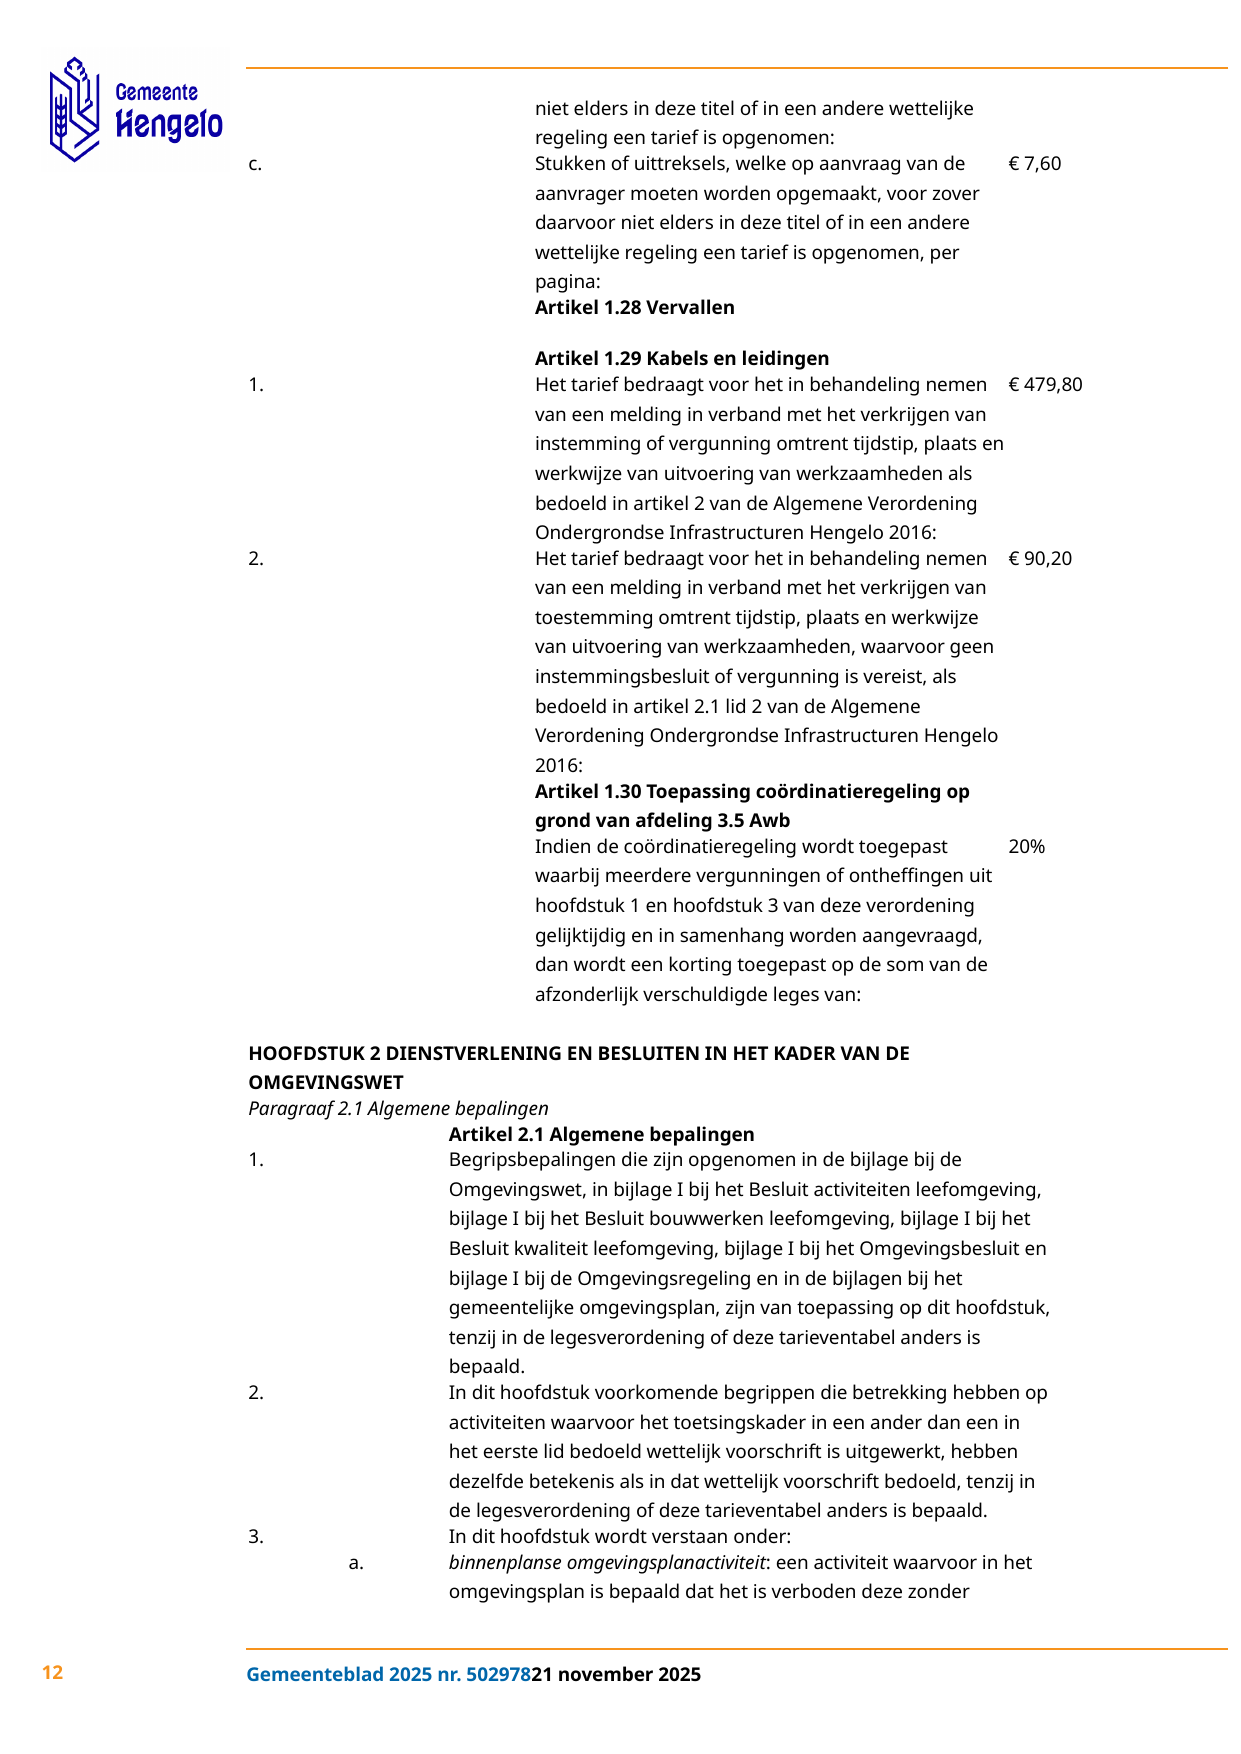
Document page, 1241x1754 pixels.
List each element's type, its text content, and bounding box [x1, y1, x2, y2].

table_cell € 479,80 [1008, 371, 1152, 545]
table_cell Begripsbepalingen die zijn opgenomen in de bijlage bij de Omgevingswet, in bijlage I bij het Besluit activiteiten leefomgeving, bijlage I bij het Besluit bouwwerken leefomgeving, bijlage I bij het Besluit kwaliteit leefomgeving, bijlage I bij het Omgevingsbesluit en bijlage I bij de Omgevingsregeling en in de bijlagen bij het gemeentelijke omgevingsplan, zijn van toepassing op dit hoofdstuk, tenzij in de legesverordening of deze tarieventabel anders is bepaald. [449, 1146, 1051, 1379]
table_cell 3. [248, 1523, 348, 1549]
table_cell [248, 320, 391, 346]
table_cell 20% [1008, 833, 1152, 1007]
table_cell [248, 1549, 348, 1604]
table_cell [391, 346, 535, 371]
table_cell [391, 545, 535, 778]
table_cell [1008, 346, 1152, 371]
table_cell [1051, 1379, 1152, 1523]
table_cell 1. [248, 1146, 348, 1379]
table_header HOOFDSTUK 2 DIENSTVERLENING EN BESLUITEN IN HET KADER VAN DE OMGEVINGSWET [248, 1040, 1051, 1095]
table_cell [248, 778, 391, 833]
table_cell [1008, 294, 1152, 320]
table_cell binnenplanse omgevingsplanactiviteit: een activiteit waarvoor in het omgevingsplan is bepaald dat het is verboden deze zonder [449, 1549, 1051, 1604]
table_cell [348, 1146, 449, 1379]
table_cell Artikel 1.30 Toepassing coördinatieregeling op grond van afdeling 3.5 Awb [535, 778, 1008, 833]
table_cell [1008, 95, 1152, 150]
table_cell [348, 1121, 449, 1146]
table_cell a. [348, 1549, 449, 1604]
table_header [1051, 1040, 1152, 1095]
table_cell [391, 778, 535, 833]
table_cell [1051, 1121, 1152, 1146]
table_cell [1008, 778, 1152, 833]
table_cell [391, 371, 535, 545]
table_cell [248, 1121, 348, 1146]
picture [41, 47, 231, 172]
table_cell € 90,20 [1008, 545, 1152, 778]
table_cell € 7,60 [1008, 150, 1152, 294]
table_cell Het tarief bedraagt voor het in behandeling nemen van een melding in verband met het verkrijgen van toestemming omtrent tijdstip, plaats en werkwijze van uitvoering van werkzaamheden, waarvoor geen instemmingsbesluit of vergunning is vereist, als bedoeld in artikel 2.1 lid 2 van de Algemene Verordening Ondergrondse Infrastructuren Hengelo 2016: [535, 545, 1008, 778]
table_cell In dit hoofdstuk voorkomende begrippen die betrekking hebben op activiteiten waarvoor het toetsingskader in een ander dan een in het eerste lid bedoeld wettelijk voorschrift is uitgewerkt, hebben dezelfde betekenis als in dat wettelijk voorschrift bedoeld, tenzij in de legesverordening of deze tarieventabel anders is bepaald. [449, 1379, 1051, 1523]
table_cell 1. [248, 371, 391, 545]
table_cell [535, 320, 1008, 346]
table_cell niet elders in deze titel of in een andere wettelijke regeling een tarief is opgenomen: [535, 95, 1008, 150]
table_cell [348, 1523, 449, 1549]
table_cell [1051, 1095, 1152, 1121]
table_cell Artikel 1.29 Kabels en leidingen [535, 346, 1008, 371]
table_cell In dit hoofdstuk wordt verstaan onder: [449, 1523, 1051, 1549]
table_cell [1051, 1146, 1152, 1379]
table_cell [248, 346, 391, 371]
table_cell Stukken of uittreksels, welke op aanvraag van de aanvrager moeten worden opgemaakt, voor zover daarvoor niet elders in deze titel of in een andere wettelijke regeling een tarief is opgenomen, per pagina: [535, 150, 1008, 294]
table_cell c. [248, 150, 391, 294]
table_cell 2. [248, 545, 391, 778]
table_cell [391, 95, 535, 150]
table_cell [248, 833, 391, 1007]
table_cell [1051, 1523, 1152, 1549]
table_cell [1051, 1549, 1152, 1604]
table_cell Het tarief bedraagt voor het in behandeling nemen van een melding in verband met het verkrijgen van instemming of vergunning omtrent tijdstip, plaats en werkwijze van uitvoering van werkzaamheden als bedoeld in artikel 2 van de Algemene Verordening Ondergrondse Infrastructuren Hengelo 2016: [535, 371, 1008, 545]
table_cell Artikel 1.28 Vervallen [535, 294, 1008, 320]
table_cell [391, 320, 535, 346]
table_cell [348, 1379, 449, 1523]
table_cell [248, 294, 391, 320]
table_cell Artikel 2.1 Algemene bepalingen [449, 1121, 1051, 1146]
table_cell 2. [248, 1379, 348, 1523]
table_cell [391, 294, 535, 320]
table_cell [391, 150, 535, 294]
table_cell Paragraaf 2.1 Algemene bepalingen [248, 1095, 1051, 1121]
table_cell [391, 833, 535, 1007]
table_cell [1008, 320, 1152, 346]
table_cell [248, 95, 391, 150]
table_cell Indien de coördinatieregeling wordt toegepast waarbij meerdere vergunningen of ontheffingen uit hoofdstuk 1 en hoofdstuk 3 van deze verordening gelijktijdig en in samenhang worden aangevraagd, dan wordt een korting toegepast op de som van de afzonderlijk verschuldigde leges van: [535, 833, 1008, 1007]
